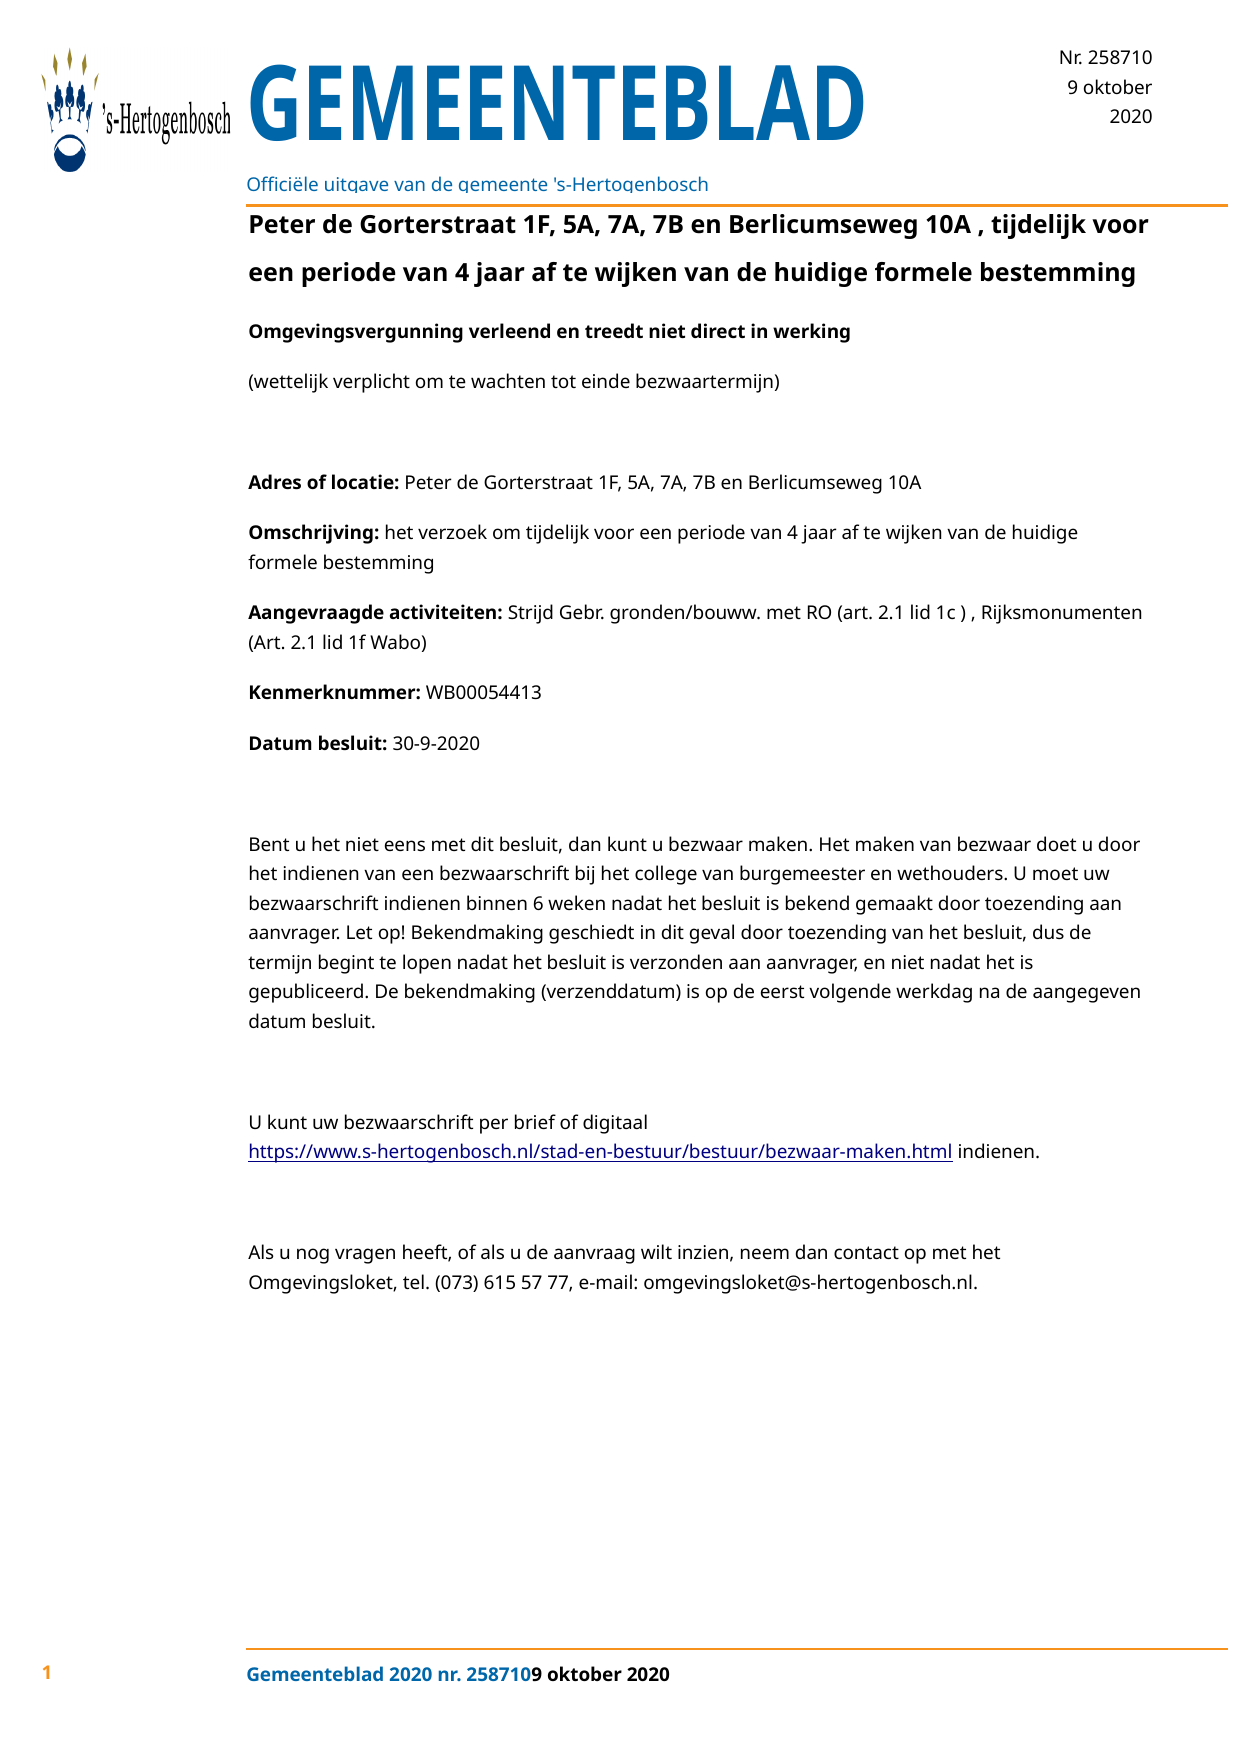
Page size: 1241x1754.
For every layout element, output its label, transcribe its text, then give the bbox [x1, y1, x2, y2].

text U kunt uw bezwaarschrift per brief of digitaal https://www.s-hertogenbosch.nl/stad-en-bestuur/bestuur/bezwaar-maken.html indienen. [248, 1109, 1152, 1164]
text Peter de Gorterstraat 1F, 5A, 7A, 7B en Berlicumseweg 10A , tijdelijk voor een periode van 4 jaar af te wijken van de huidige formele bestemming [248, 207, 1152, 288]
text Omgevingsvergunning verleend en treedt niet direct in werking [248, 318, 1152, 344]
text Omschrijving: het verzoek om tijdelijk voor een periode van 4 jaar af te wijken van de huidige formele bestemming [248, 519, 1152, 575]
text Kenmerknummer: WB00054413 [248, 679, 1152, 705]
text Aangevraagde activiteiten: Strijd Gebr. gronden/bouww. met RO (art. 2.1 lid 1c ) , Rijksmonumenten (Art. 2.1 lid 1f Wabo) [248, 599, 1152, 655]
picture [41, 47, 231, 172]
text Als u nog vragen heeft, of als u de aanvraag wilt inzien, neem dan contact op met het Omgevingsloket, tel. (073) 615 57 77, e-mail: omgevingsloket@s-hertogenbosch.nl. [248, 1239, 1152, 1295]
text Datum besluit: 30-9-2020 [248, 730, 1152, 756]
text Bent u het niet eens met dit besluit, dan kunt u bezwaar maken. Het maken van bezwaar doet u door het indienen van een bezwaarschrift bij het college van burgemeester en wethouders. U moet uw bezwaarschrift indienen binnen 6 weken nadat het besluit is bekend gemaakt door toezending aan aanvrager. Let op! Bekendmaking geschiedt in dit geval door toezending van het besluit, dus de termijn begint te lopen nadat het besluit is verzonden aan aanvrager, en niet nadat het is gepubliceerd. De bekendmaking (verzenddatum) is op de eerst volgende werkdag na de aangegeven datum besluit. [248, 831, 1152, 1034]
text Adres of locatie: Peter de Gorterstraat 1F, 5A, 7A, 7B en Berlicumseweg 10A [248, 469, 1152, 495]
text (wettelijk verplicht om te wachten tot einde bezwaartermijn) [248, 368, 1152, 394]
